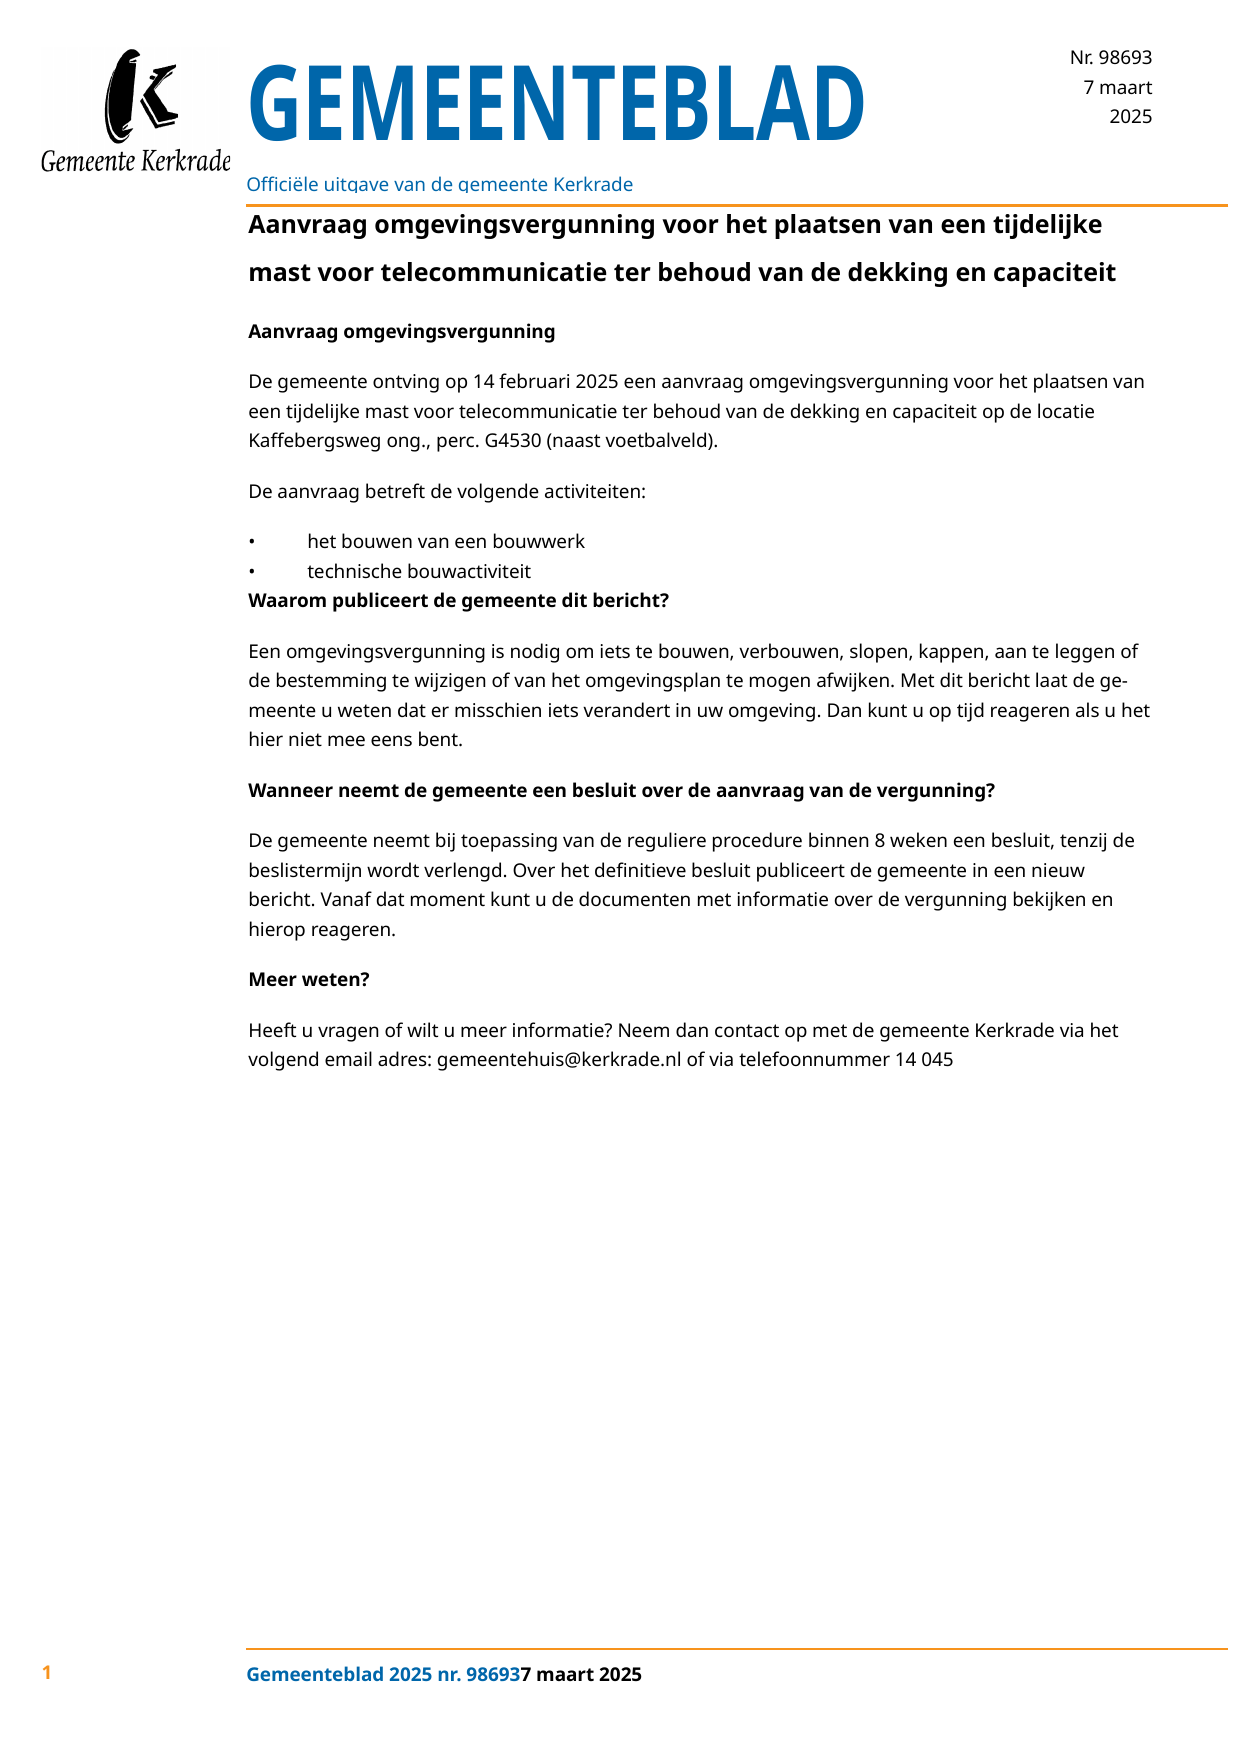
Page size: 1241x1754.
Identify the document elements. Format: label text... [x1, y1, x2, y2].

text De gemeente neemt bij toepassing van de reguliere procedure binnen 8 weken een besluit, tenzij de beslistermijn wordt verlengd. Over het definitieve besluit publiceert de gemeente in een nieuw bericht. Vanaf dat moment kunt u de documenten met informatie over de vergunning bekijken en hierop reageren. [248, 827, 1152, 942]
text Een omgevingsvergunning is nodig om iets te bouwen, verbouwen, slopen, kappen, aan te leggen of de bestemming te wijzigen of van het omgevingsplan te mogen afwijken. Met dit bericht laat de ge- meente u weten dat er misschien iets verandert in uw omgeving. Dan kunt u op tijd reageren als u het hier niet mee eens bent. [248, 638, 1152, 752]
text Heeft u vragen of wilt u meer informatie? Neem dan contact op met de gemeente Kerkrade via het volgend email adres: gemeentehuis@kerkrade.nl of via telefoonnummer 14 045 [248, 1017, 1152, 1072]
list het bouwen van een bouwwerk [248, 528, 1152, 554]
text Waarom publiceert de gemeente dit bericht? [248, 587, 1152, 613]
text Meer weten? [248, 967, 1152, 992]
text Wanneer neemt de gemeente een besluit over de aanvraag van de vergunning? [248, 777, 1152, 803]
text De gemeente ontving op 14 februari 2025 een aanvraag omgevingsvergunning voor het plaatsen van een tijdelijke mast voor telecommunicatie ter behoud van de dekking en capaciteit op de locatie Kaffebergsweg ong., perc. G4530 (naast voetbalveld). [248, 368, 1152, 453]
picture [41, 47, 231, 172]
list technische bouwactiviteit [248, 558, 1152, 584]
text Aanvraag omgevingsvergunning voor het plaatsen van een tijdelijke mast voor telecommunicatie ter behoud van de dekking en capaciteit [248, 207, 1152, 288]
text De aanvraag betreft de volgende activiteiten: [248, 478, 1152, 504]
text Aanvraag omgevingsvergunning [248, 318, 1152, 344]
